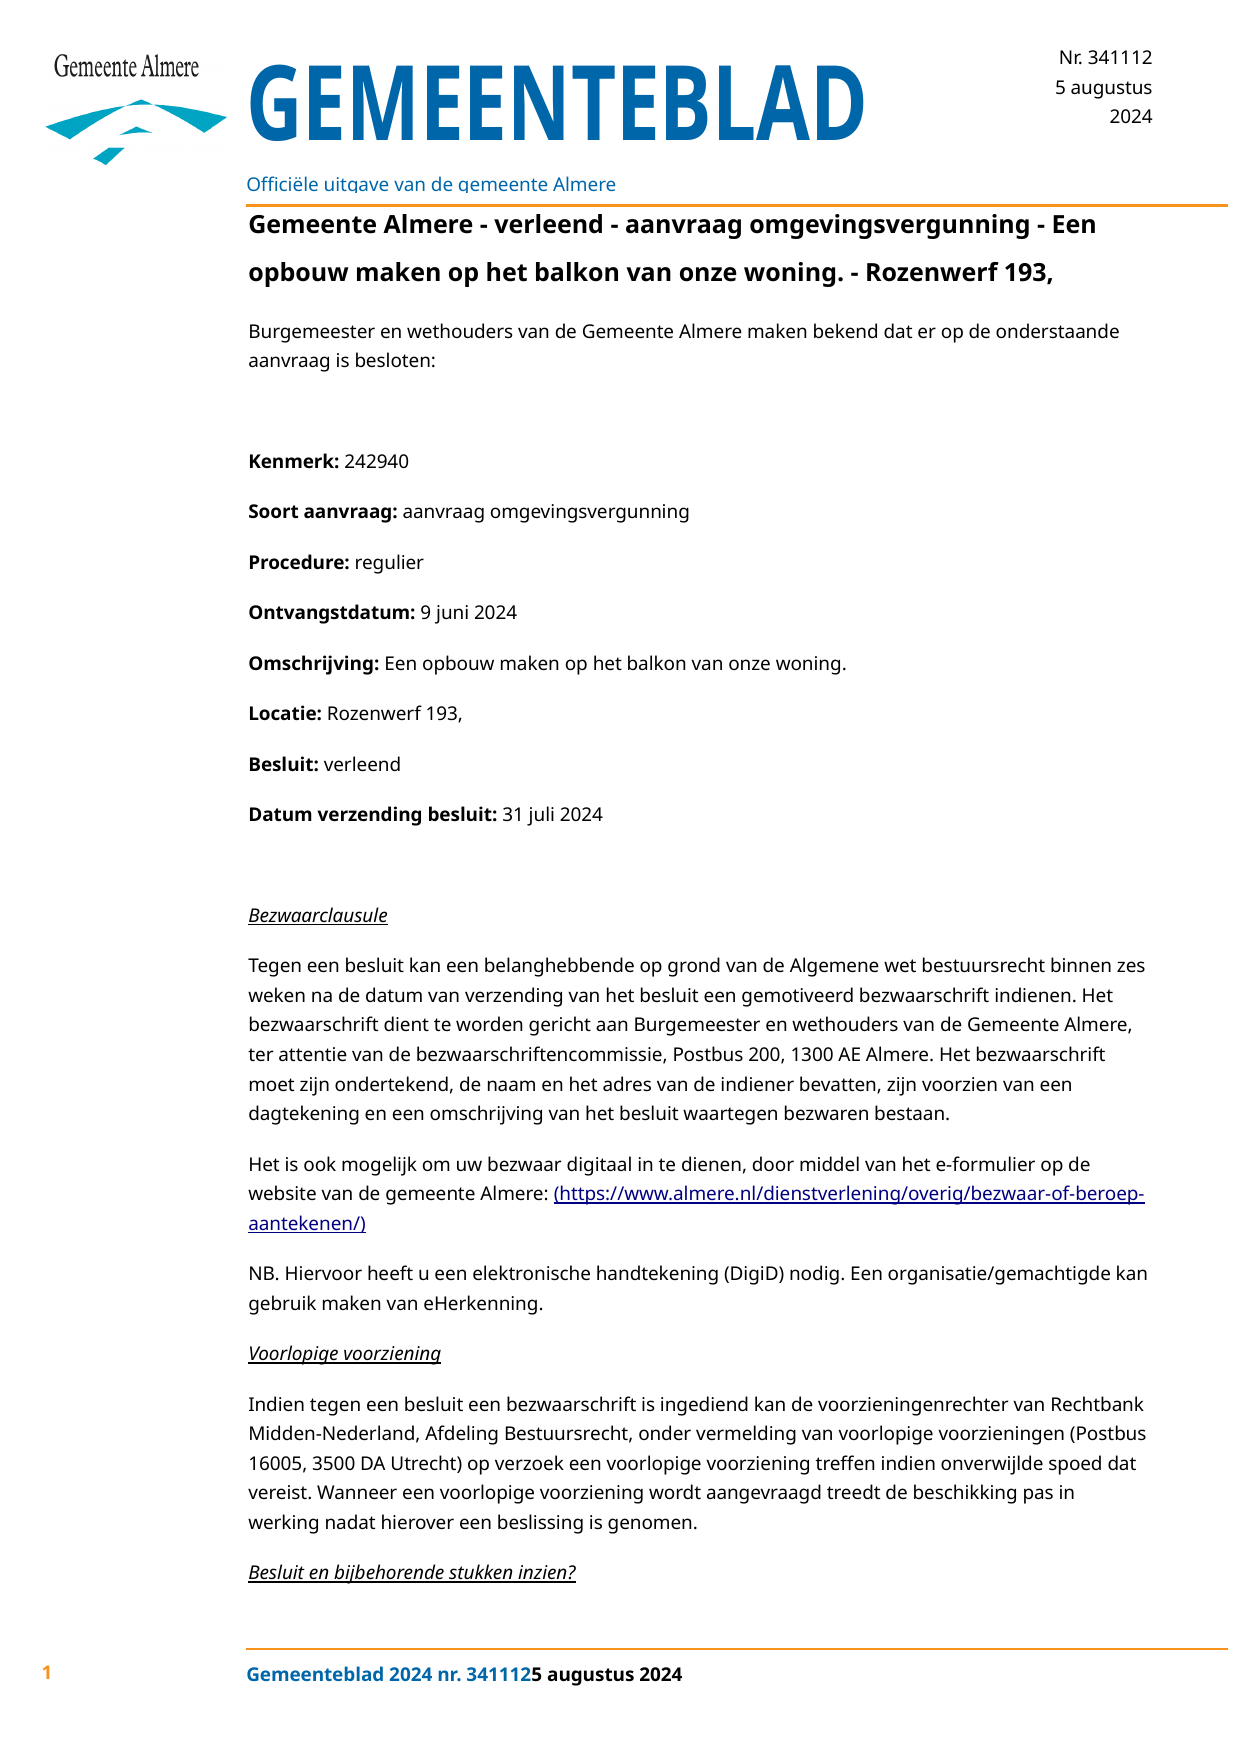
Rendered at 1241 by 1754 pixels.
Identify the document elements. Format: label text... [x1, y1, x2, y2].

text Tegen een besluit kan een belanghebbende op grond van de Algemene wet bestuursrecht binnen zes weken na de datum van verzending van het besluit een gemotiveerd bezwaarschrift indienen. Het bezwaarschrift dient te worden gericht aan Burgemeester en wethouders van de Gemeente Almere, ter attentie van de bezwaarschriftencommissie, Postbus 200, 1300 AE Almere. Het bezwaarschrift moet zijn ondertekend, de naam en het adres van de indiener bevatten, zijn voorzien van een dagtekening en een omschrijving van het besluit waartegen bezwaren bestaan. [248, 952, 1152, 1126]
text Besluit: verleend [248, 751, 1152, 777]
text Voorlopige voorziening [248, 1340, 1152, 1366]
text Omschrijving: Een opbouw maken op het balkon van onze woning. [248, 650, 1152, 676]
text Kenmerk: 242940 [248, 448, 1152, 474]
picture [41, 47, 231, 172]
text Procedure: regulier [248, 549, 1152, 575]
text Datum verzending besluit: 31 juli 2024 [248, 801, 1152, 827]
text Indien tegen een besluit een bezwaarschrift is ingediend kan de voorzieningenrechter van Rechtbank Midden-Nederland, Afdeling Bestuursrecht, onder vermelding van voorlopige voorzieningen (Postbus 16005, 3500 DA Utrecht) op verzoek een voorlopige voorziening treffen indien onverwijlde spoed dat vereist. Wanneer een voorlopige voorziening wordt aangevraagd treedt de beschikking pas in werking nadat hierover een beslissing is genomen. [248, 1391, 1152, 1535]
text Het is ook mogelijk om uw bezwaar digitaal in te dienen, door middel van het e-formulier op de website van de gemeente Almere: (https://www.almere.nl/dienstverlening/overig/bezwaar-of-beroep-aantekenen/) [248, 1151, 1152, 1236]
text Gemeente Almere - verleend - aanvraag omgevingsvergunning - Een opbouw maken op het balkon van onze woning. - Rozenwerf 193, [248, 207, 1152, 288]
text Locatie: Rozenwerf 193, [248, 700, 1152, 726]
text Burgemeester en wethouders van de Gemeente Almere maken bekend dat er op de onderstaande aanvraag is besloten: [248, 318, 1152, 373]
text Soort aanvraag: aanvraag omgevingsvergunning [248, 499, 1152, 524]
text Bezwaarclausule [248, 902, 1152, 928]
text Besluit en bijbehorende stukken inzien? [248, 1559, 1152, 1585]
text NB. Hiervoor heeft u een elektronische handtekening (DigiD) nodig. Een organisatie/gemachtigde kan gebruik maken van eHerkenning. [248, 1260, 1152, 1316]
text Ontvangstdatum: 9 juni 2024 [248, 599, 1152, 625]
